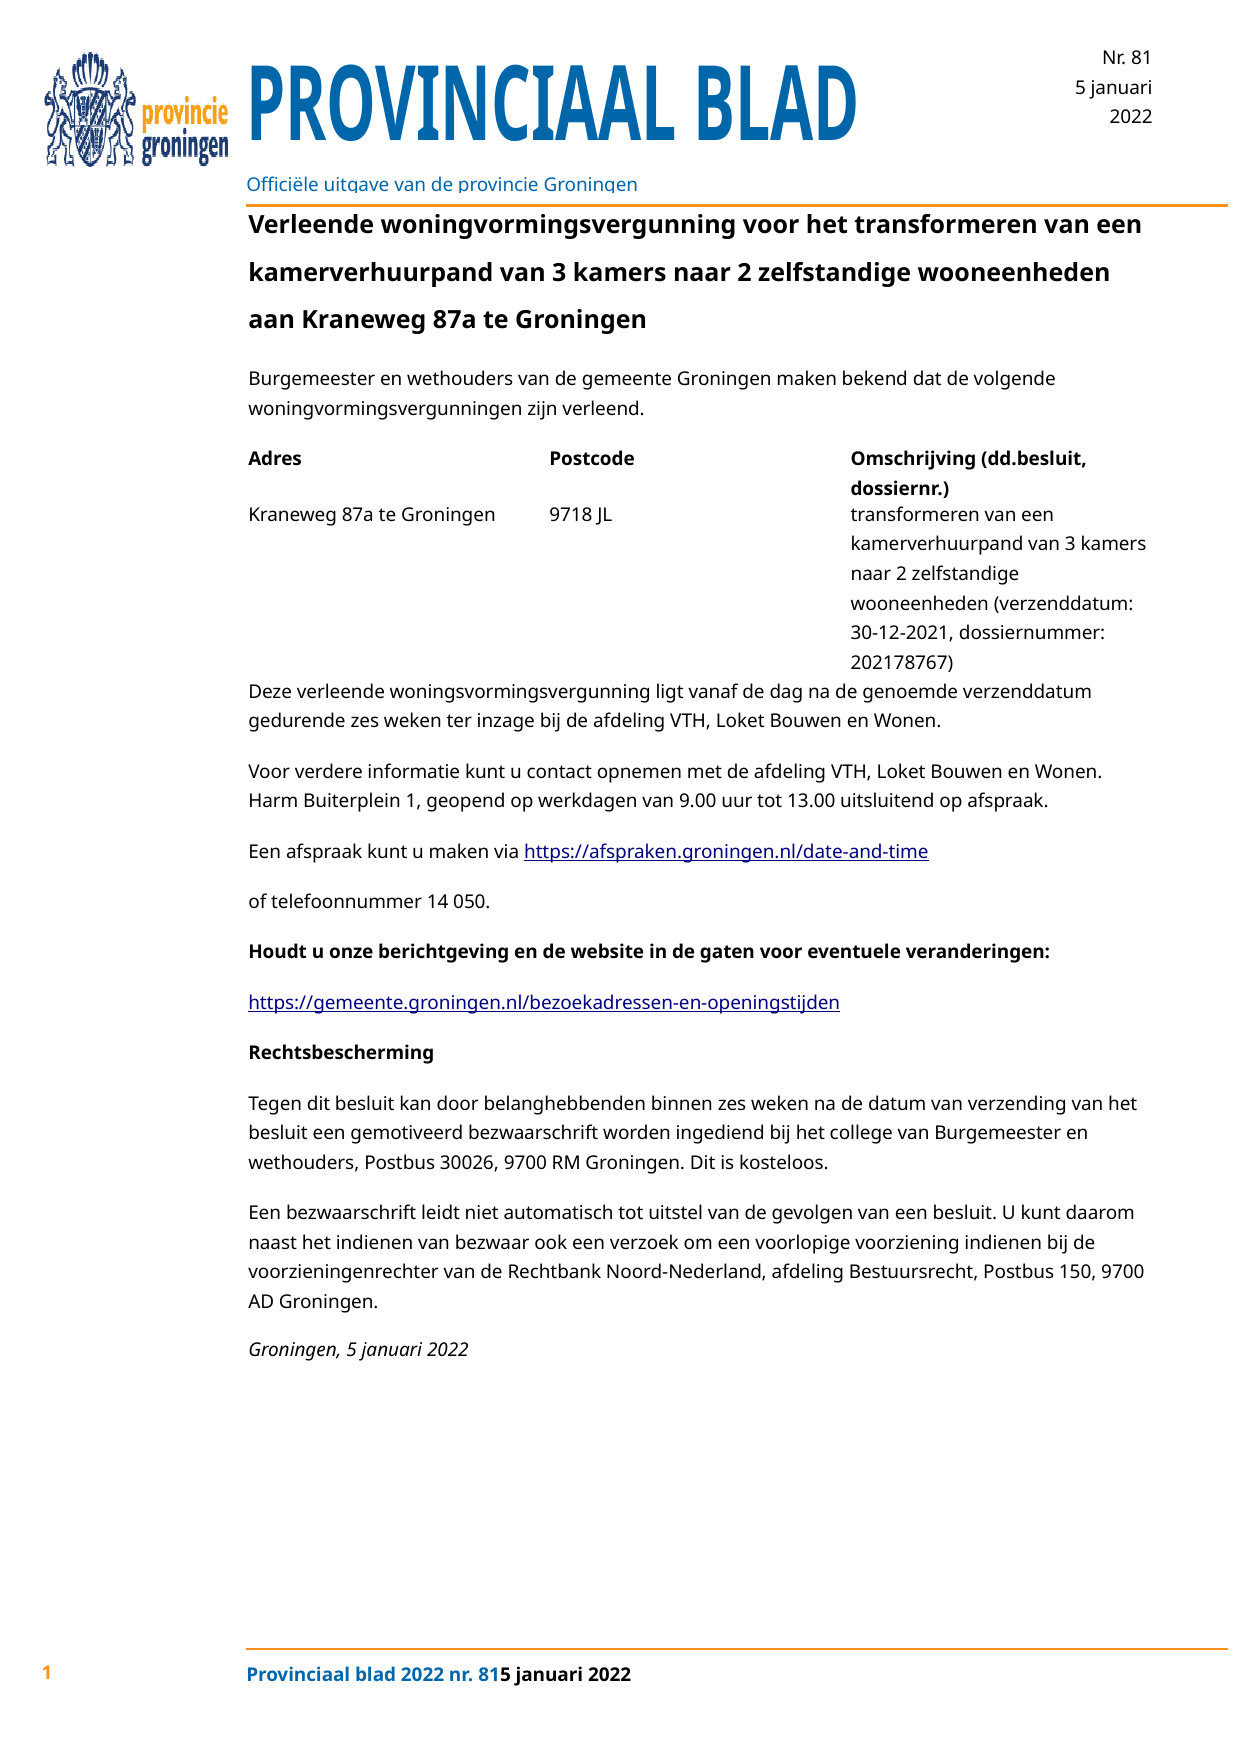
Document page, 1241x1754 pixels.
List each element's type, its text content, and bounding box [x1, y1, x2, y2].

text Rechtsbescherming [248, 1039, 1152, 1065]
text Een afspraak kunt u maken via https://afspraken.groningen.nl/date-and-time [248, 838, 1152, 863]
text Burgemeester en wethouders van de gemeente Groningen maken bekend dat de volgende woningvormingsvergunningen zijn verleend. [248, 366, 1152, 421]
text Deze verleende woningsvormingsvergunning ligt vanaf de dag na de genoemde verzenddatum gedurende zes weken ter inzage bij de afdeling VTH, Loket Bouwen en Wonen. [248, 678, 1152, 733]
text Een bezwaarschrift leidt niet automatisch tot uitstel van de gevolgen van een besluit. U kunt daarom naast het indienen van bezwaar ook een verzoek om een voorlopige voorziening indienen bij de voorzieningenrechter van de Rechtbank Noord-Nederland, afdeling Bestuursrecht, Postbus 150, 9700 AD Groningen. [248, 1199, 1152, 1314]
text Tegen dit besluit kan door belanghebbenden binnen zes weken na de datum van verzending van het besluit een gemotiveerd bezwaarschrift worden ingediend bij het college van Burgemeester en wethouders, Postbus 30026, 9700 RM Groningen. Dit is kosteloos. [248, 1090, 1152, 1175]
text Verleende woningvormingsvergunning voor het transformeren van een kamerverhuurpand van 3 kamers naar 2 zelfstandige wooneenheden aan Kraneweg 87a te Groningen [248, 207, 1152, 336]
table_cell 9718 JL [549, 501, 850, 674]
table_cell transformeren van een kamerverhuurpand van 3 kamers naar 2 zelfstandige wooneenheden (verzenddatum: 30-12-2021, dossiernummer: 202178767) [850, 501, 1152, 674]
text Houdt u onze berichtgeving en de website in de gaten voor eventuele veranderingen: [248, 939, 1152, 964]
table_header Postcode [549, 446, 850, 501]
text https://gemeente.groningen.nl/bezoekadressen-en-openingstijden [248, 989, 1152, 1015]
text Voor verdere informatie kunt u contact opnemen met de afdeling VTH, Loket Bouwen en Wonen. Harm Buiterplein 1, geopend op werkdagen van 9.00 uur tot 13.00 uitsluitend op afspraak. [248, 758, 1152, 813]
text of telefoonnummer 14 050. [248, 888, 1152, 914]
table_cell Kraneweg 87a te Groningen [248, 501, 549, 674]
text Groningen, 5 januari 2022 [248, 1336, 1152, 1362]
table_header Omschrijving (dd.besluit, dossiernr.) [850, 446, 1152, 501]
picture [41, 47, 231, 172]
table_header Adres [248, 446, 549, 501]
